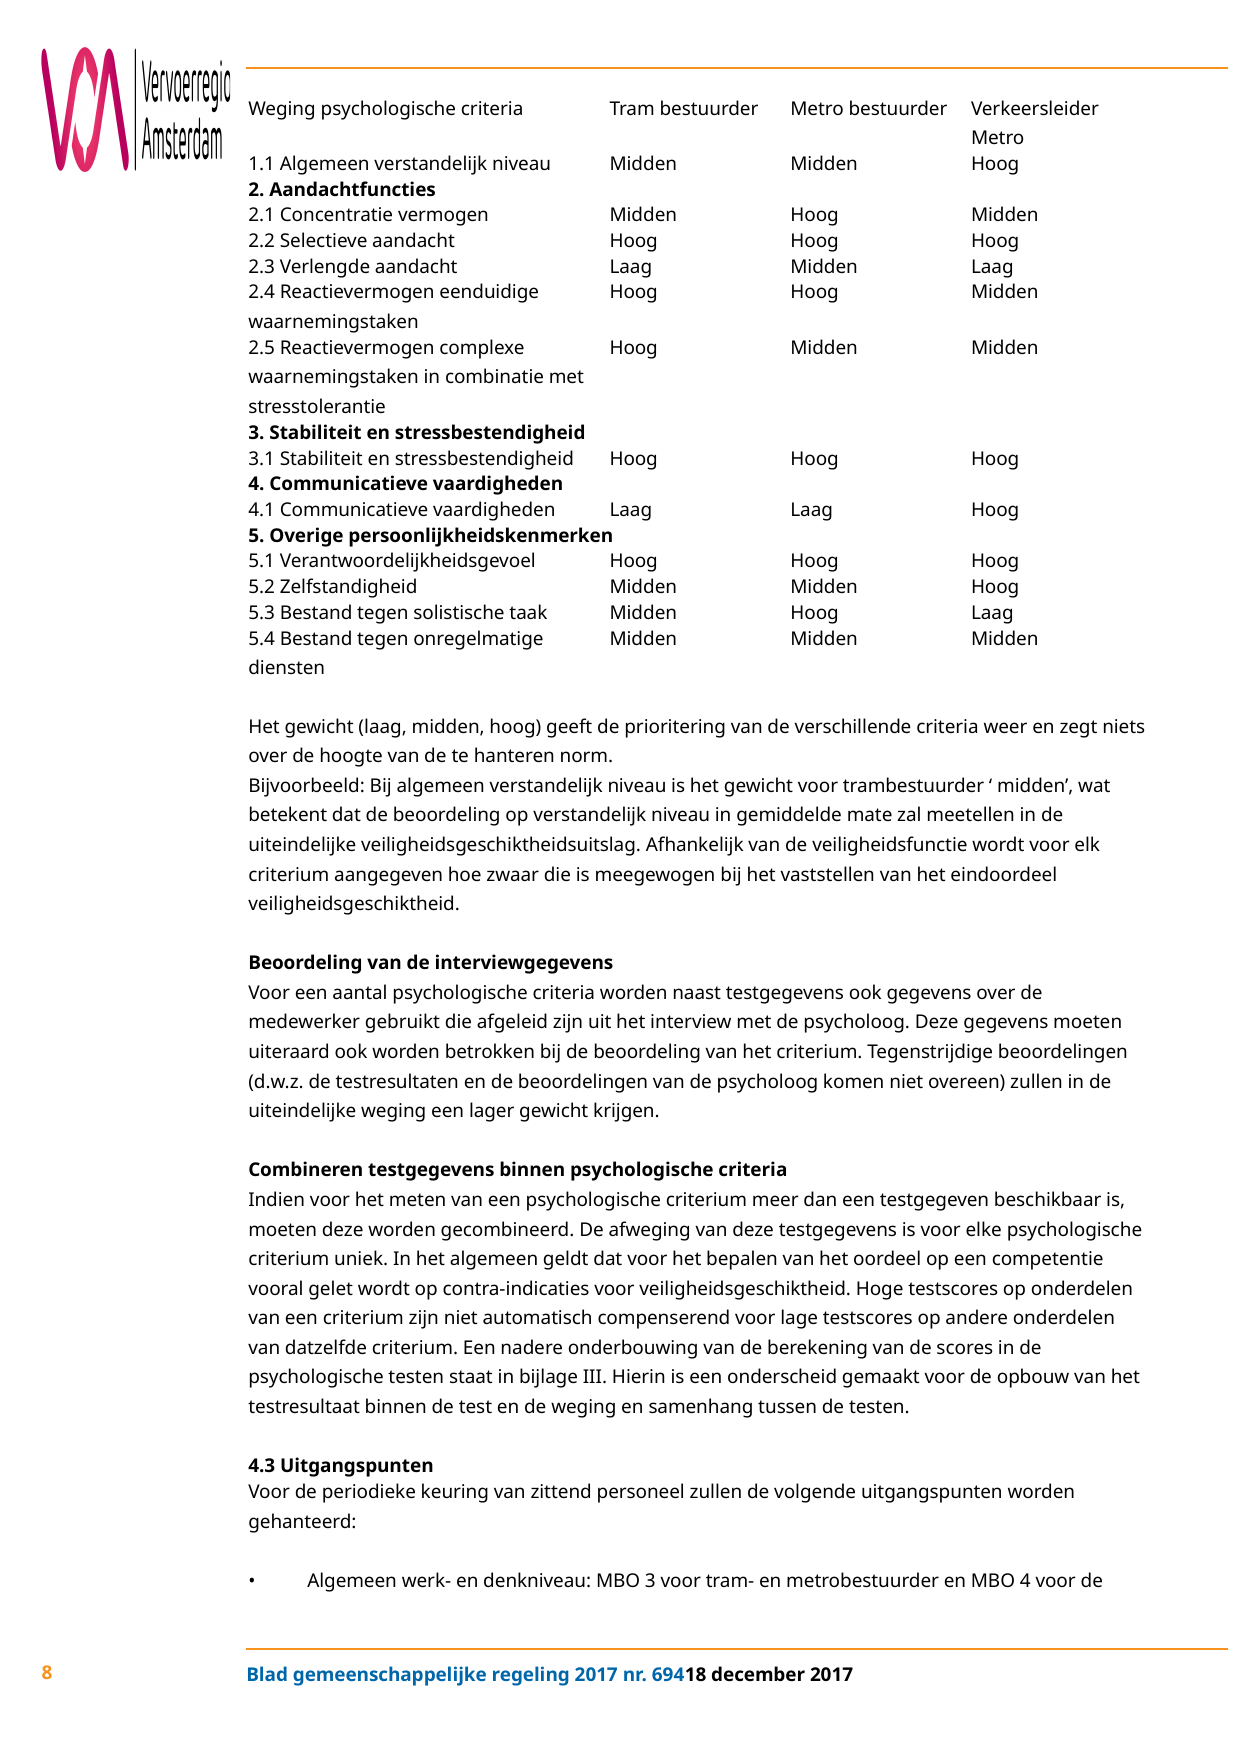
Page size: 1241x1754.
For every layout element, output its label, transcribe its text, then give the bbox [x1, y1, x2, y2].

table_cell Hoog [790, 445, 971, 470]
table_cell Hoog [971, 496, 1152, 522]
table_cell 4. Communicatieve vaardigheden [248, 470, 1152, 496]
table_header Tram bestuurder [609, 95, 790, 150]
table_cell 3.1 Stabiliteit en stressbestendigheid [248, 445, 609, 470]
text Voor de periodieke keuring van zittend personeel zullen de volgende uitgangspunten worden gehanteerd: [248, 1478, 1152, 1533]
table_cell Hoog [971, 227, 1152, 253]
text 4.3 Uitgangspunten [248, 1452, 1152, 1478]
table_cell Midden [790, 625, 971, 680]
table_cell Midden [790, 334, 971, 419]
text Combineren testgegevens binnen psychologische criteria [248, 1157, 1152, 1182]
table_cell 4.1 Communicatieve vaardigheden [248, 496, 609, 522]
table_cell Midden [790, 150, 971, 176]
table_header Weging psychologische criteria [248, 95, 609, 150]
text Indien voor het meten van een psychologische criterium meer dan een testgegeven beschikbaar is, moeten deze worden gecombineerd. De afweging van deze testgegevens is voor elke psychologische criterium uniek. In het algemeen geldt dat voor het bepalen van het oordeel op een competentie vooral gelet wordt op contra-indicaties voor veiligheidsgeschiktheid. Hoge testscores op onderdelen van een criterium zijn niet automatisch compenserend voor lage testscores op andere onderdelen van datzelfde criterium. Een nadere onderbouwing van de berekening van de scores in de psychologische testen staat in bijlage III. Hierin is een onderscheid gemaakt voor de opbouw van het testresultaat binnen de test en de weging en samenhang tussen de testen. [248, 1186, 1152, 1419]
table_cell 5. Overige persoonlijkheidskenmerken [248, 522, 1152, 548]
table_cell Laag [609, 496, 790, 522]
table_cell Hoog [609, 334, 790, 419]
table_cell Hoog [790, 227, 971, 253]
table_cell Midden [971, 202, 1152, 227]
table_cell Midden [971, 279, 1152, 334]
table_cell Midden [609, 625, 790, 680]
table_cell Laag [609, 253, 790, 279]
table_cell 5.2 Zelfstandigheid [248, 573, 609, 599]
table_cell Hoog [971, 445, 1152, 470]
table_cell Hoog [609, 548, 790, 573]
table_cell 1.1 Algemeen verstandelijk niveau [248, 150, 609, 176]
table_cell Hoog [971, 150, 1152, 176]
table_cell 2.3 Verlengde aandacht [248, 253, 609, 279]
table_header Metro bestuurder [790, 95, 971, 150]
table_cell 5.3 Bestand tegen solistische taak [248, 599, 609, 625]
table_cell Midden [971, 334, 1152, 419]
table_cell 3. Stabiliteit en stressbestendigheid [248, 419, 1152, 445]
table_cell 2.4 Reactievermogen eenduidige waarnemingstaken [248, 279, 609, 334]
table_cell 5.1 Verantwoordelijkheidsgevoel [248, 548, 609, 573]
table_cell Hoog [790, 548, 971, 573]
picture [41, 47, 231, 172]
table_cell Hoog [790, 202, 971, 227]
table_cell Hoog [609, 227, 790, 253]
table_cell Midden [609, 202, 790, 227]
table_cell 2.1 Concentratie vermogen [248, 202, 609, 227]
table_cell Hoog [971, 548, 1152, 573]
table_cell Midden [609, 150, 790, 176]
table_cell Midden [790, 573, 971, 599]
table_cell Hoog [971, 573, 1152, 599]
list Algemeen werk- en denkniveau: MBO 3 voor tram- en metrobestuurder en MBO 4 voor de [248, 1567, 1152, 1593]
table_cell 5.4 Bestand tegen onregelmatige diensten [248, 625, 609, 680]
text Voor een aantal psychologische criteria worden naast testgegevens ook gegevens over de medewerker gebruikt die afgeleid zijn uit het interview met de psycholoog. Deze gegevens moeten uiteraard ook worden betrokken bij de beoordeling van het criterium. Tegenstrijdige beoordelingen (d.w.z. de testresultaten en de beoordelingen van de psycholoog komen niet overeen) zullen in de uiteindelijke weging een lager gewicht krijgen. [248, 979, 1152, 1123]
text Het gewicht (laag, midden, hoog) geeft de prioritering van de verschillende criteria weer en zegt niets over de hoogte van de te hanteren norm. [248, 713, 1152, 768]
table_cell Midden [971, 625, 1152, 680]
text Bijvoorbeeld: Bij algemeen verstandelijk niveau is het gewicht voor trambestuurder ‘ midden’, wat betekent dat de beoordeling op verstandelijk niveau in gemiddelde mate zal meetellen in de uiteindelijke veiligheidsgeschiktheidsuitslag. Afhankelijk van de veiligheidsfunctie wordt voor elk criterium aangegeven hoe zwaar die is meegewogen bij het vaststellen van het eindoordeel veiligheidsgeschiktheid. [248, 772, 1152, 916]
table_cell Hoog [609, 279, 790, 334]
table_cell Hoog [790, 279, 971, 334]
table_cell 2.2 Selectieve aandacht [248, 227, 609, 253]
table_cell 2.5 Reactievermogen complexe waarnemingstaken in combinatie met stresstolerantie [248, 334, 609, 419]
table_cell Laag [971, 599, 1152, 625]
table_cell Midden [609, 599, 790, 625]
table_cell Laag [790, 496, 971, 522]
table_cell Midden [790, 253, 971, 279]
table_cell Hoog [790, 599, 971, 625]
table_cell Hoog [609, 445, 790, 470]
table_cell Laag [971, 253, 1152, 279]
table_cell 2. Aandachtfuncties [248, 176, 1152, 202]
table_header Verkeersleider Metro [971, 95, 1152, 150]
text Beoordeling van de interviewgegevens [248, 949, 1152, 975]
table_cell Midden [609, 573, 790, 599]
